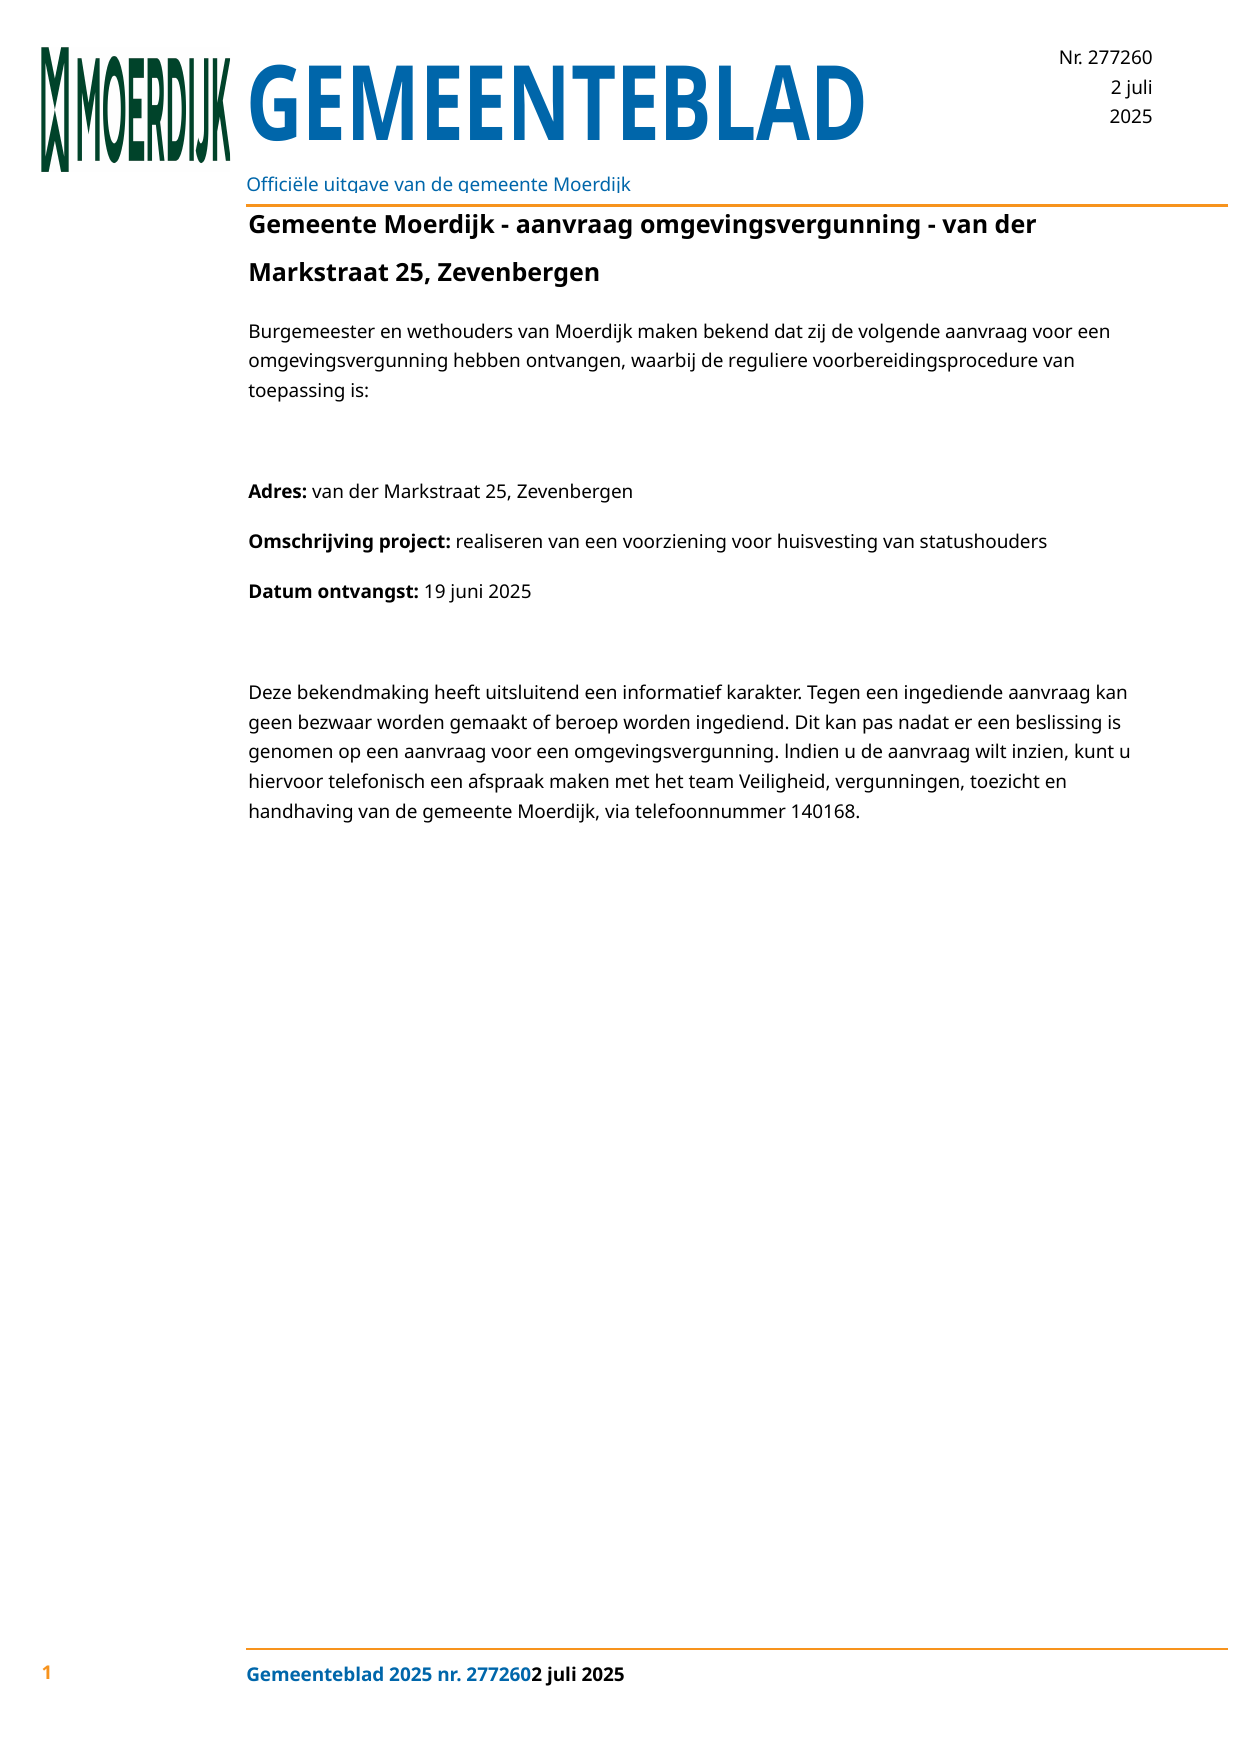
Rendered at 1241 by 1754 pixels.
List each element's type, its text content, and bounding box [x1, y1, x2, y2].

text Gemeente Moerdijk - aanvraag omgevingsvergunning - van der Markstraat 25, Zevenbergen [248, 207, 1152, 288]
picture [41, 47, 231, 172]
text Datum ontvangst: 19 juni 2025 [248, 579, 1152, 604]
text Deze bekendmaking heeft uitsluitend een informatief karakter. Tegen een ingediende aanvraag kan geen bezwaar worden gemaakt of beroep worden ingediend. Dit kan pas nadat er een beslissing is genomen op een aanvraag voor een omgevingsvergunning. lndien u de aanvraag wilt inzien, kunt u hiervoor telefonisch een afspraak maken met het team Veiligheid, vergunningen, toezicht en handhaving van de gemeente Moerdijk, via telefoonnummer 140168. [248, 679, 1152, 824]
text Adres: van der Markstraat 25, Zevenbergen [248, 478, 1152, 504]
text Burgemeester en wethouders van Moerdijk maken bekend dat zij de volgende aanvraag voor een omgevingsvergunning hebben ontvangen, waarbij de reguliere voorbereidingsprocedure van toepassing is: [248, 318, 1152, 403]
text Omschrijving project: realiseren van een voorziening voor huisvesting van statushouders [248, 528, 1152, 554]
